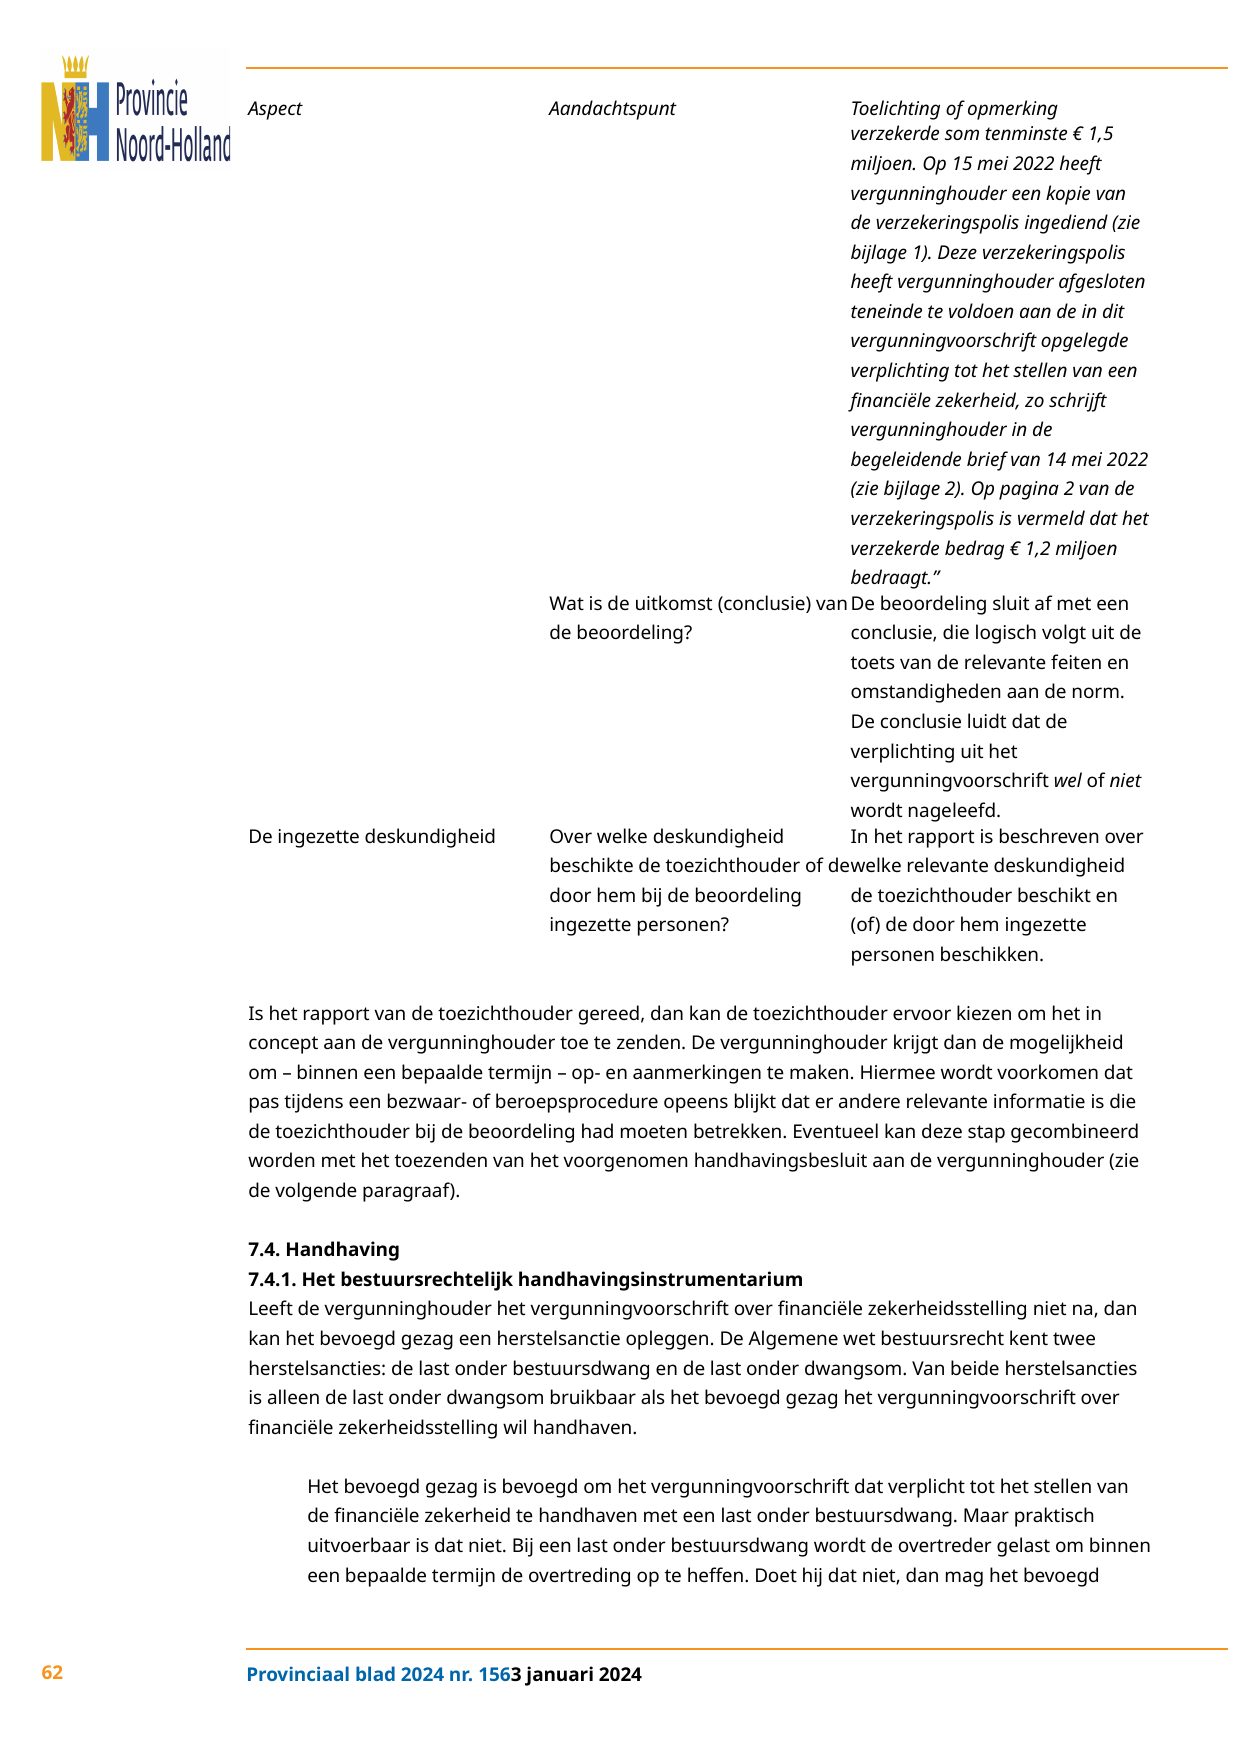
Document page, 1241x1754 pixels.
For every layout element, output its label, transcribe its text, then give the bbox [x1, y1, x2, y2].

table_cell De beoordeling sluit af met een conclusie, die logisch volgt uit de toets van de relevante feiten en omstandigheden aan de norm. De conclusie luidt dat de verplichting uit het vergunningvoorschrift wel of niet wordt nageleefd. [850, 590, 1152, 823]
table_header Aandachtspunt [549, 95, 850, 121]
table_header Aspect [248, 95, 549, 121]
list Het bevoegd gezag is bevoegd om het vergunningvoorschrift dat verplicht tot het stellen van de financiële zekerheid te handhaven met een last onder bestuursdwang. Maar praktisch uitvoerbaar is dat niet. Bij een last onder bestuursdwang wordt de overtreder gelast om binnen een bepaalde termijn de overtreding op te heffen. Doet hij dat niet, dan mag het bevoegd [248, 1473, 1152, 1587]
table_cell verzekerde som tenminste € 1,5 miljoen. Op 15 mei 2022 heeft vergunninghouder een kopie van de verzekeringspolis ingediend (zie bijlage 1). Deze verzekeringspolis heeft vergunninghouder afgesloten teneinde te voldoen aan de in dit vergunningvoorschrift opgelegde verplichting tot het stellen van een financiële zekerheid, zo schrijft vergunninghouder in de begeleidende brief van 14 mei 2022 (zie bijlage 2). Op pagina 2 van de verzekeringspolis is vermeld dat het verzekerde bedrag € 1,2 miljoen bedraagt.” [850, 121, 1152, 590]
table_cell [248, 121, 549, 823]
table_cell De ingezette deskundigheid [248, 823, 549, 967]
table_cell Over welke deskundigheid beschikte de toezichthouder of de door hem bij de beoordeling ingezette personen? [549, 823, 850, 967]
text 7.4. Handhaving [248, 1236, 1152, 1262]
picture [41, 47, 231, 172]
table_cell Wat is de uitkomst (conclusie) van de beoordeling? [549, 590, 850, 823]
table_cell [549, 121, 850, 590]
table_cell In het rapport is beschreven over welke relevante deskundigheid de toezichthouder beschikt en (of) de door hem ingezette personen beschikken. [850, 823, 1152, 967]
text 7.4.1. Het bestuursrechtelijk handhavingsinstrumentarium [248, 1266, 1152, 1292]
table_header Toelichting of opmerking [850, 95, 1152, 121]
text Is het rapport van de toezichthouder gereed, dan kan de toezichthouder ervoor kiezen om het in concept aan de vergunninghouder toe te zenden. De vergunninghouder krijgt dan de mogelijkheid om – binnen een bepaalde termijn – op- en aanmerkingen te maken. Hiermee wordt voorkomen dat pas tijdens een bezwaar- of beroepsprocedure opeens blijkt dat er andere relevante informatie is die de toezichthouder bij de beoordeling had moeten betrekken. Eventueel kan deze stap gecombineerd worden met het toezenden van het voorgenomen handhavingsbesluit aan de vergunninghouder (zie de volgende paragraaf). [248, 1000, 1152, 1203]
text Leeft de vergunninghouder het vergunningvoorschrift over financiële zekerheidsstelling niet na, dan kan het bevoegd gezag een herstelsanctie opleggen. De Algemene wet bestuursrecht kent twee herstelsancties: de last onder bestuursdwang en de last onder dwangsom. Van beide herstelsancties is alleen de last onder dwangsom bruikbaar als het bevoegd gezag het vergunningvoorschrift over financiële zekerheidsstelling wil handhaven. [248, 1296, 1152, 1439]
